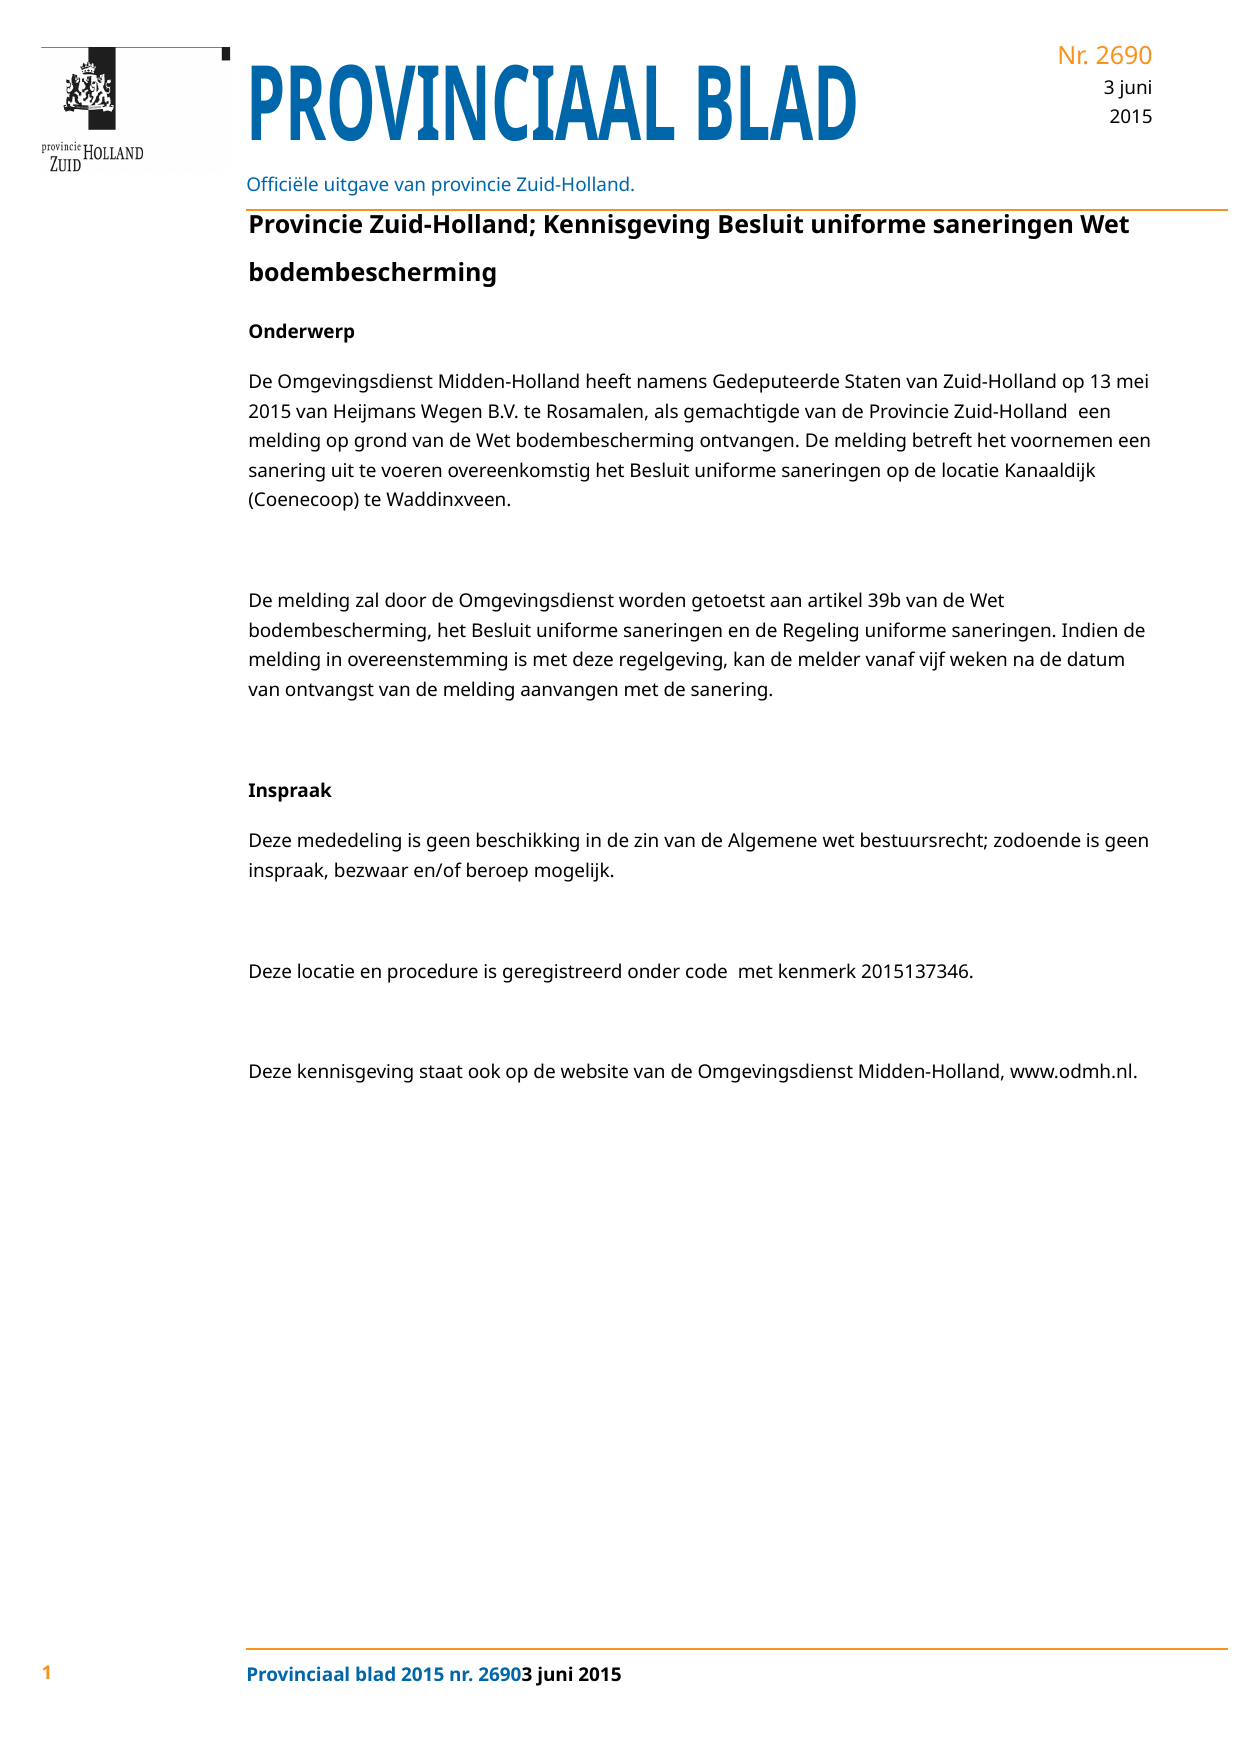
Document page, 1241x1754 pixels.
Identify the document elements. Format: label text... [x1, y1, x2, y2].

text Onderwerp [248, 318, 1152, 344]
text De melding zal door de Omgevingsdienst worden getoetst aan artikel 39b van de Wet bodembescherming, het Besluit uniforme saneringen en de Regeling uniforme saneringen. Indien de melding in overeenstemming is met deze regelgeving, kan de melder vanaf vijf weken na de datum van ontvangst van de melding aanvangen met de sanering. [248, 587, 1152, 702]
text Provincie Zuid-Holland; Kennisgeving Besluit uniforme saneringen Wet bodembescherming [248, 211, 1152, 288]
text De Omgevingsdienst Midden-Holland heeft namens Gedeputeerde Staten van Zuid-Holland op 13 mei 2015 van Heijmans Wegen B.V. te Rosamalen, als gemachtigde van de Provincie Zuid-Holland een melding op grond van de Wet bodembescherming ontvangen. De melding betreft het voornemen een sanering uit te voeren overeenkomstig het Besluit uniforme saneringen op de locatie Kanaaldijk (Coenecoop) te Waddinxveen. [248, 368, 1152, 512]
text Deze mededeling is geen beschikking in de zin van de Algemene wet bestuursrecht; zodoende is geen inspraak, bezwaar en/of beroep mogelijk. [248, 827, 1152, 883]
text Deze locatie en procedure is geregistreerd onder code met kenmerk 2015137346. [248, 958, 1152, 984]
text Deze kennisgeving staat ook op de website van de Omgevingsdienst Midden-Holland, www.odmh.nl. [248, 1059, 1152, 1084]
text Inspraak [248, 777, 1152, 803]
picture [41, 47, 231, 172]
